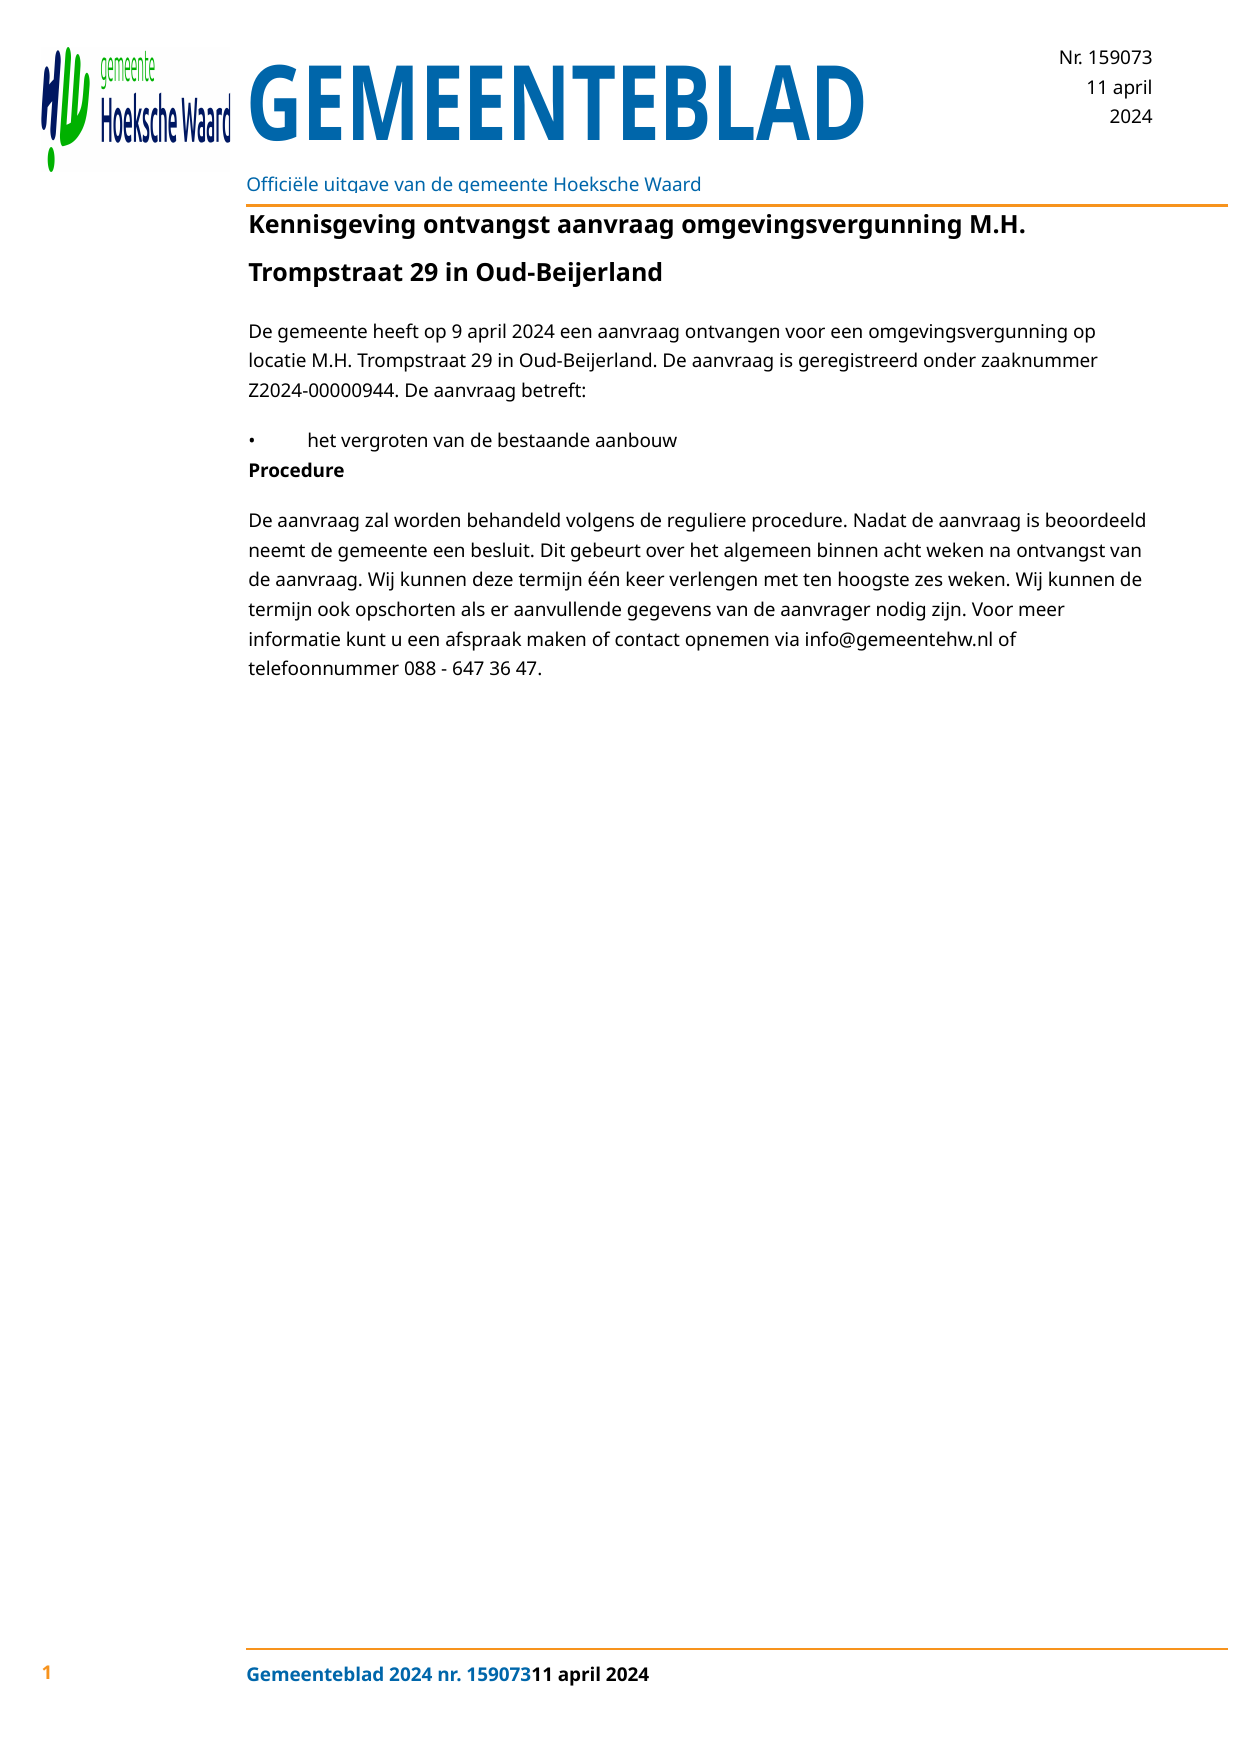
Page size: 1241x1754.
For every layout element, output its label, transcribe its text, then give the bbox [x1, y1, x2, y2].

picture [41, 47, 231, 172]
text De aanvraag zal worden behandeld volgens de reguliere procedure. Nadat de aanvraag is beoordeeld neemt de gemeente een besluit. Dit gebeurt over het algemeen binnen acht weken na ontvangst van de aanvraag. Wij kunnen deze termijn één keer verlengen met ten hoogste zes weken. Wij kunnen de termijn ook opschorten als er aanvullende gegevens van de aanvrager nodig zijn. Voor meer informatie kunt u een afspraak maken of contact opnemen via info@gemeentehw.nl of telefoonnummer 088 - 647 36 47. [248, 507, 1152, 681]
text Kennisgeving ontvangst aanvraag omgevingsvergunning M.H. Trompstraat 29 in Oud-Beijerland [248, 207, 1152, 288]
list het vergroten van de bestaande aanbouw [248, 427, 1152, 453]
text Procedure [248, 457, 1152, 483]
text De gemeente heeft op 9 april 2024 een aanvraag ontvangen voor een omgevingsvergunning op locatie M.H. Trompstraat 29 in Oud-Beijerland. De aanvraag is geregistreerd onder zaaknummer Z2024-00000944. De aanvraag betreft: [248, 318, 1152, 403]
